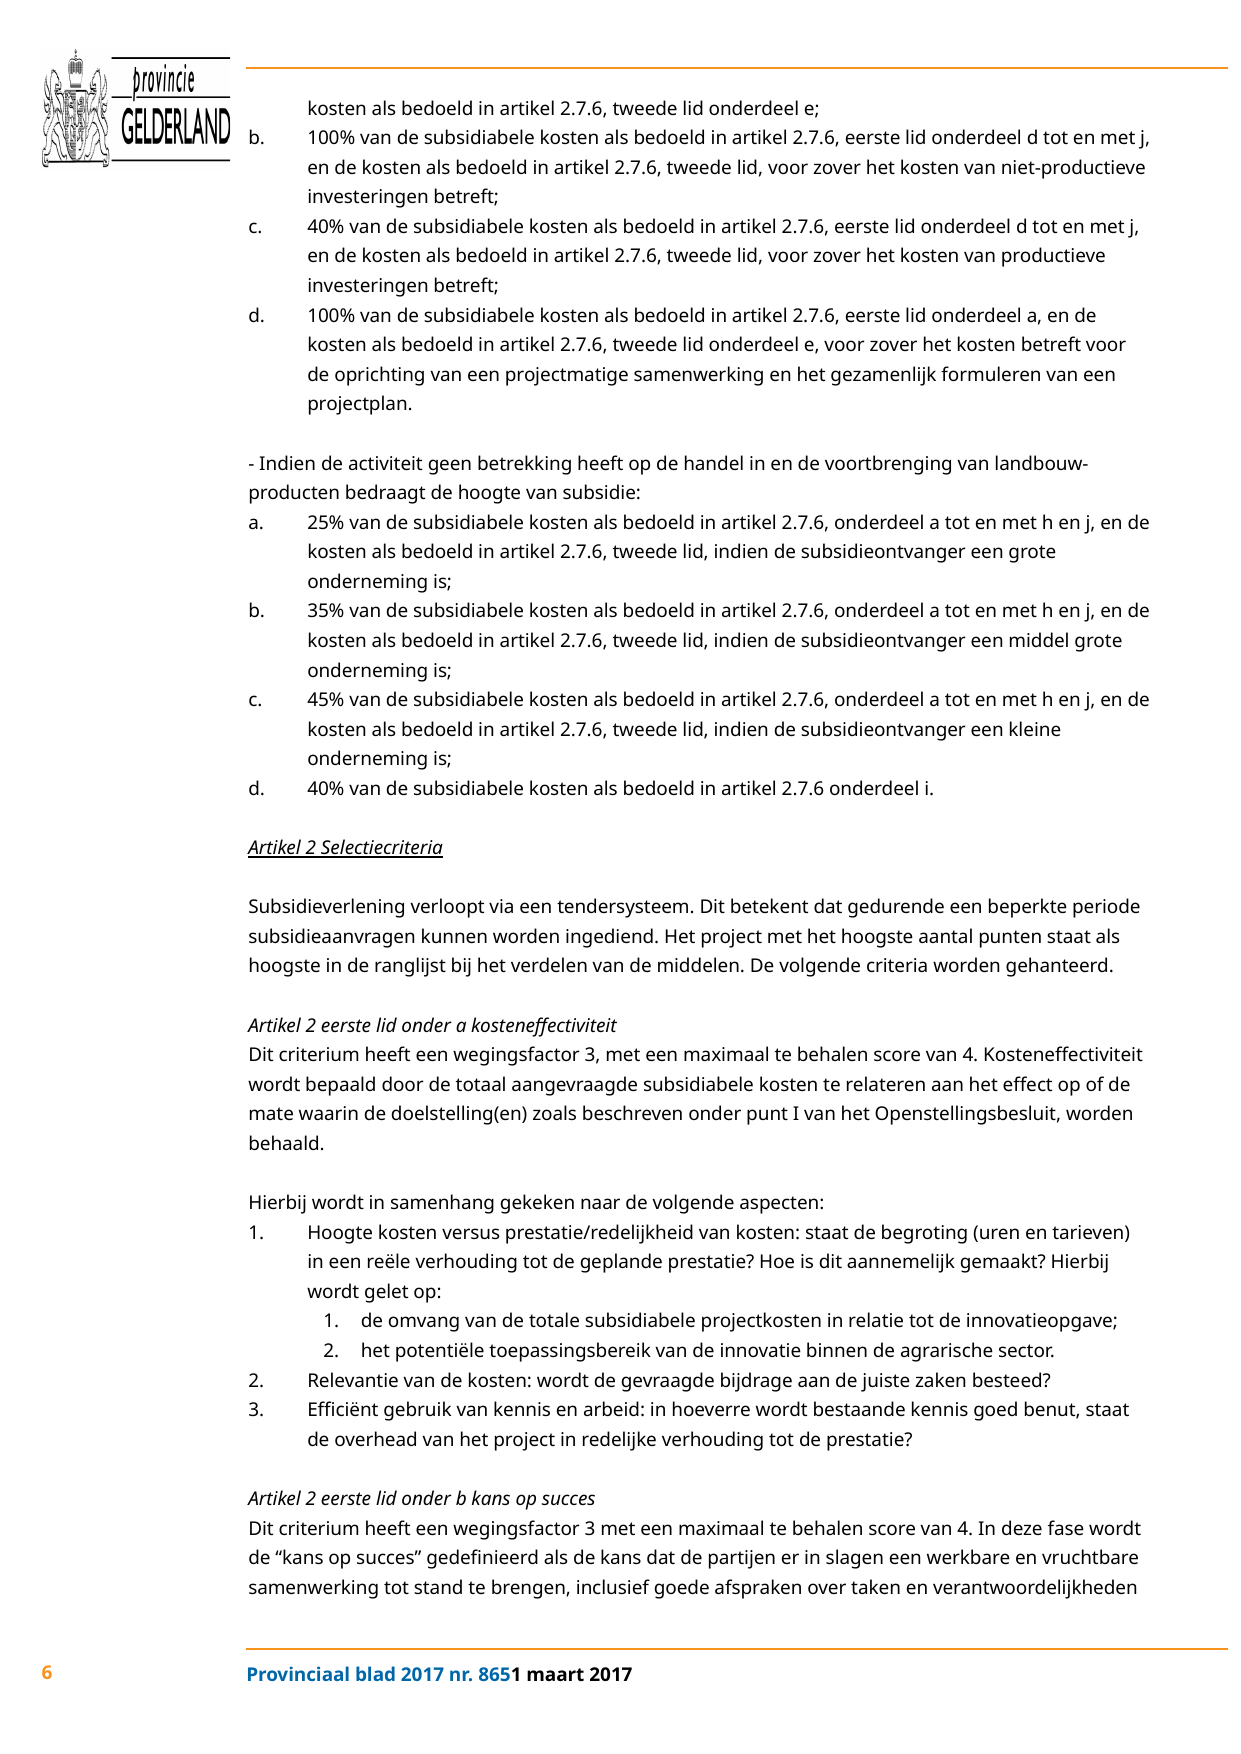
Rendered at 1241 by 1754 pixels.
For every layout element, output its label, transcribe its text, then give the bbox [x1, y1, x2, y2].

text Artikel 2 eerste lid onder a kosteneffectiviteit [248, 1012, 1152, 1038]
list 100% van de subsidiabele kosten als bedoeld in artikel 2.7.6, eerste lid onderdeel a, en de kosten als bedoeld in artikel 2.7.6, tweede lid onderdeel e, voor zover het kosten betreft voor de oprichting van een projectmatige samenwerking en het gezamenlijk formuleren van een projectplan. [248, 302, 1152, 416]
list Efficiënt gebruik van kennis en arbeid: in hoeverre wordt bestaande kennis goed benut, staat de overhead van het project in redelijke verhouding tot de prestatie? [248, 1396, 1152, 1452]
list het potentiële toepassingsbereik van de innovatie binnen de agrarische sector. [323, 1337, 1152, 1363]
list Relevantie van de kosten: wordt de gevraagde bijdrage aan de juiste zaken besteed? [248, 1367, 1152, 1393]
text Dit criterium heeft een wegingsfactor 3 met een maximaal te behalen score van 4. In deze fase wordt de “kans op succes” gedefinieerd als de kans dat de partijen er in slagen een werkbare en vruchtbare samenwerking tot stand te brengen, inclusief goede afspraken over taken en verantwoordelijkheden [248, 1515, 1152, 1600]
picture [41, 47, 231, 172]
text Artikel 2 eerste lid onder b kans op succes [248, 1485, 1152, 1511]
list 35% van de subsidiabele kosten als bedoeld in artikel 2.7.6, onderdeel a tot en met h en j, en de kosten als bedoeld in artikel 2.7.6, tweede lid, indien de subsidieontvanger een middel grote onderneming is; [248, 598, 1152, 683]
list 100% van de subsidiabele kosten als bedoeld in artikel 2.7.6, eerste lid onderdeel d tot en met j, en de kosten als bedoeld in artikel 2.7.6, tweede lid, voor zover het kosten van niet-productieve investeringen betreft; [248, 124, 1152, 209]
list kosten als bedoeld in artikel 2.7.6, tweede lid onderdeel e; [248, 95, 1152, 121]
list 45% van de subsidiabele kosten als bedoeld in artikel 2.7.6, onderdeel a tot en met h en j, en de kosten als bedoeld in artikel 2.7.6, tweede lid, indien de subsidieontvanger een kleine onderneming is; [248, 686, 1152, 771]
text - Indien de activiteit geen betrekking heeft op de handel in en de voortbrenging van landbouw- producten bedraagt de hoogte van subsidie: [248, 450, 1152, 505]
text Artikel 2 Selectiecriteria [248, 834, 1152, 860]
text Dit criterium heeft een wegingsfactor 3, met een maximaal te behalen score van 4. Kosteneffectiviteit wordt bepaald door de totaal aangevraagde subsidiabele kosten te relateren aan het effect op of de mate waarin de doelstelling(en) zoals beschreven onder punt I van het Openstellingsbesluit, worden behaald. [248, 1041, 1152, 1156]
list de omvang van de totale subsidiabele projectkosten in relatie tot de innovatieopgave; [323, 1308, 1152, 1333]
list 25% van de subsidiabele kosten als bedoeld in artikel 2.7.6, onderdeel a tot en met h en j, en de kosten als bedoeld in artikel 2.7.6, tweede lid, indien de subsidieontvanger een grote onderneming is; [248, 509, 1152, 594]
list 40% van de subsidiabele kosten als bedoeld in artikel 2.7.6, eerste lid onderdeel d tot en met j, en de kosten als bedoeld in artikel 2.7.6, tweede lid, voor zover het kosten van productieve investeringen betreft; [248, 213, 1152, 298]
text Hierbij wordt in samenhang gekeken naar de volgende aspecten: [248, 1189, 1152, 1215]
list 40% van de subsidiabele kosten als bedoeld in artikel 2.7.6 onderdeel i. [248, 775, 1152, 801]
text Subsidieverlening verloopt via een tendersysteem. Dit betekent dat gedurende een beperkte periode subsidieaanvragen kunnen worden ingediend. Het project met het hoogste aantal punten staat als hoogste in de ranglijst bij het verdelen van de middelen. De volgende criteria worden gehanteerd. [248, 893, 1152, 978]
list Hoogte kosten versus prestatie/redelijkheid van kosten: staat de begroting (uren en tarieven) in een reële verhouding tot de geplande prestatie? Hoe is dit aannemelijk gemaakt? Hierbij wordt gelet op: [248, 1219, 1152, 1304]
